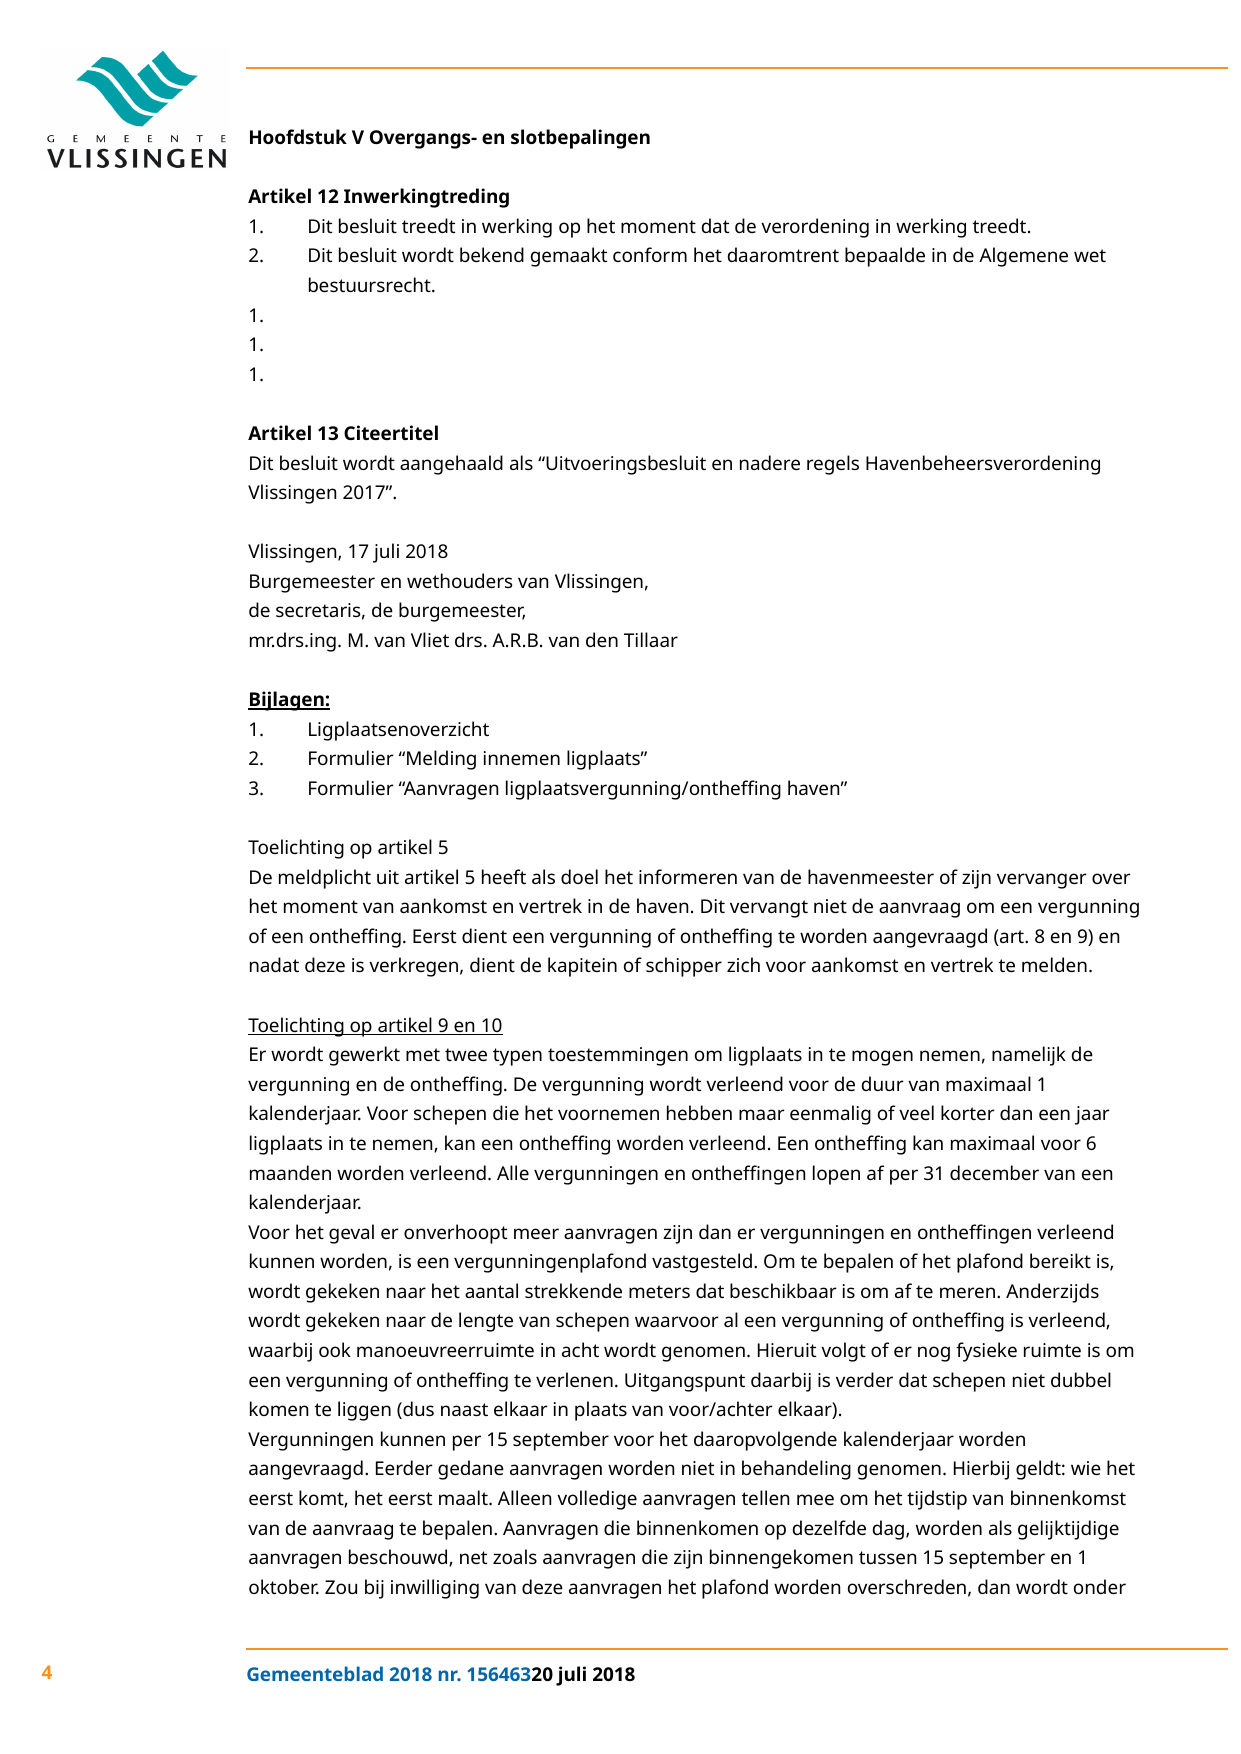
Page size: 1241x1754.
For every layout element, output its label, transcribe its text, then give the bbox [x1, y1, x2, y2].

list Dit besluit wordt bekend gemaakt conform het daaromtrent bepaalde in de Algemene wet bestuursrecht. [248, 243, 1152, 298]
list Formulier “Aanvragen ligplaatsvergunning/ontheffing haven” [248, 775, 1152, 801]
text Toelichting op artikel 5 [248, 834, 1152, 860]
text Vlissingen, 17 juli 2018 [248, 538, 1152, 564]
text Vergunningen kunnen per 15 september voor het daaropvolgende kalenderjaar worden aangevraagd. Eerder gedane aanvragen worden niet in behandeling genomen. Hierbij geldt: wie het eerst komt, het eerst maalt. Alleen volledige aanvragen tellen mee om het tijdstip van binnenkomst van de aanvraag te bepalen. Aanvragen die binnenkomen op dezelfde dag, worden als gelijktijdige aanvragen beschouwd, net zoals aanvragen die zijn binnengekomen tussen 15 september en 1 oktober. Zou bij inwilliging van deze aanvragen het plafond worden overschreden, dan wordt onder [248, 1426, 1152, 1600]
text Artikel 13 Citeertitel [248, 420, 1152, 446]
text Dit besluit wordt aangehaald als “Uitvoeringsbesluit en nadere regels Havenbeheersverordening Vlissingen 2017”. [248, 450, 1152, 505]
text Er wordt gewerkt met twee typen toestemmingen om ligplaats in te mogen nemen, namelijk de vergunning en de ontheffing. De vergunning wordt verleend voor de duur van maximaal 1 kalenderjaar. Voor schepen die het voornemen hebben maar eenmalig of veel korter dan een jaar ligplaats in te nemen, kan een ontheffing worden verleend. Een ontheffing kan maximaal voor 6 maanden worden verleend. Alle vergunningen en ontheffingen lopen af per 31 december van een kalenderjaar. [248, 1041, 1152, 1215]
text Voor het geval er onverhoopt meer aanvragen zijn dan er vergunningen en ontheffingen verleend kunnen worden, is een vergunningenplafond vastgesteld. Om te bepalen of het plafond bereikt is, wordt gekeken naar het aantal strekkende meters dat beschikbaar is om af te meren. Anderzijds wordt gekeken naar de lengte van schepen waarvoor al een vergunning of ontheffing is verleend, waarbij ook manoeuvreerruimte in acht wordt genomen. Hieruit volgt of er nog fysieke ruimte is om een vergunning of ontheffing te verlenen. Uitgangspunt daarbij is verder dat schepen niet dubbel komen te liggen (dus naast elkaar in plaats van voor/achter elkaar). [248, 1219, 1152, 1422]
list Dit besluit treedt in werking op het moment dat de verordening in werking treedt. [248, 213, 1152, 239]
text mr.drs.ing. M. van Vliet drs. A.R.B. van den Tillaar [248, 627, 1152, 653]
text Hoofdstuk V Overgangs- en slotbepalingen [248, 124, 1152, 150]
text Burgemeester en wethouders van Vlissingen, [248, 568, 1152, 594]
picture [41, 47, 231, 172]
text de secretaris, de burgemeester, [248, 598, 1152, 623]
list Ligplaatsenoverzicht [248, 716, 1152, 742]
text Toelichting op artikel 9 en 10 [248, 1012, 1152, 1038]
text Artikel 12 Inwerkingtreding [248, 183, 1152, 209]
text Bijlagen: [248, 686, 1152, 712]
list Formulier “Melding innemen ligplaats” [248, 746, 1152, 771]
text De meldplicht uit artikel 5 heeft als doel het informeren van de havenmeester of zijn vervanger over het moment van aankomst en vertrek in de haven. Dit vervangt niet de aanvraag om een vergunning of een ontheffing. Eerst dient een vergunning of ontheffing te worden aangevraagd (art. 8 en 9) en nadat deze is verkregen, dient de kapitein of schipper zich voor aankomst en vertrek te melden. [248, 864, 1152, 978]
